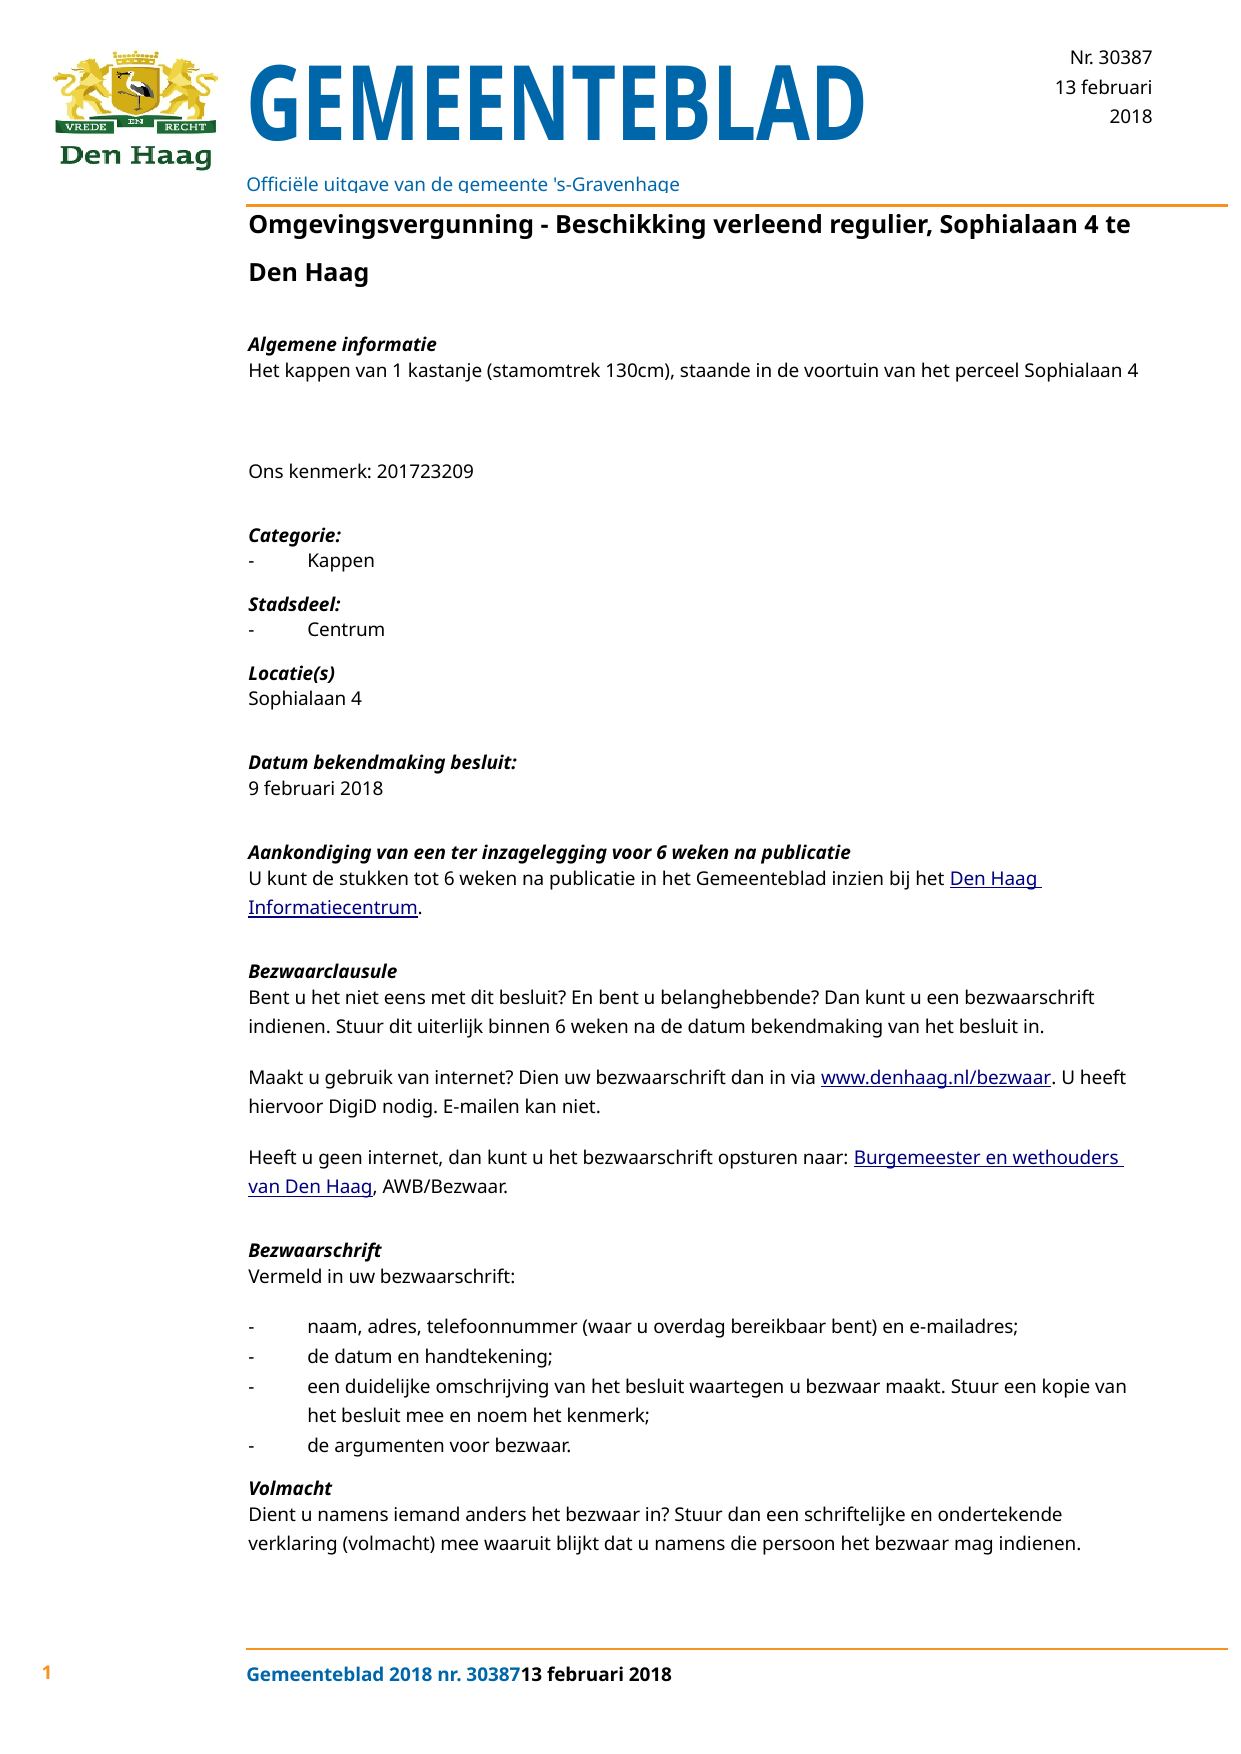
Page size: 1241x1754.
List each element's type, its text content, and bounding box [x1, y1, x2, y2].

text 9 februari 2018 [248, 775, 1152, 801]
picture [41, 47, 231, 172]
text Vermeld in uw bezwaarschrift: [248, 1263, 1152, 1289]
text Stadsdeel: [248, 591, 1152, 617]
text Ons kenmerk: 201723209 [248, 458, 1152, 484]
text Locatie(s) [248, 660, 1152, 685]
text Het kappen van 1 kastanje (stamomtrek 130cm), staande in de voortuin van het perceel Sophialaan 4 [248, 357, 1152, 383]
text Volmacht [248, 1475, 1152, 1501]
text Heeft u geen internet, dan kunt u het bezwaarschrift opsturen naar: Burgemeester en wethouders van Den Haag, AWB/Bezwaar. [248, 1144, 1152, 1199]
text Algemene informatie [248, 331, 1152, 357]
text Dient u namens iemand anders het bezwaar in? Stuur dan een schriftelijke en ondertekende verklaring (volmacht) mee waaruit blijkt dat u namens die persoon het bezwaar mag indienen. [248, 1501, 1152, 1556]
text Bent u het niet eens met dit besluit? En bent u belanghebbende? Dan kunt u een bezwaarschrift indienen. Stuur dit uiterlijk binnen 6 weken na de datum bekendmaking van het besluit in. [248, 984, 1152, 1039]
text Datum bekendmaking besluit: [248, 749, 1152, 775]
text Bezwaarclausule [248, 958, 1152, 984]
list naam, adres, telefoonnummer (waar u overdag bereikbaar bent) en e-mailadres; [248, 1314, 1152, 1339]
text Omgevingsvergunning - Beschikking verleend regulier, Sophialaan 4 te Den Haag [248, 207, 1152, 288]
text Aankondiging van een ter inzagelegging voor 6 weken na publicatie [248, 839, 1152, 865]
text Sophialaan 4 [248, 685, 1152, 711]
text Categorie: [248, 522, 1152, 548]
text Bezwaarschrift [248, 1238, 1152, 1263]
list Centrum [248, 617, 1152, 642]
list Kappen [248, 548, 1152, 573]
text U kunt de stukken tot 6 weken na publicatie in het Gemeenteblad inzien bij het Den Haag Informatiecentrum. [248, 865, 1152, 920]
list de datum en handtekening; [248, 1343, 1152, 1369]
text Maakt u gebruik van internet? Dien uw bezwaarschrift dan in via www.denhaag.nl/bezwaar. U heeft hiervoor DigiD nodig. E-mailen kan niet. [248, 1064, 1152, 1119]
list een duidelijke omschrijving van het besluit waartegen u bezwaar maakt. Stuur een kopie van het besluit mee en noem het kenmerk; [248, 1373, 1152, 1428]
list de argumenten voor bezwaar. [248, 1432, 1152, 1458]
